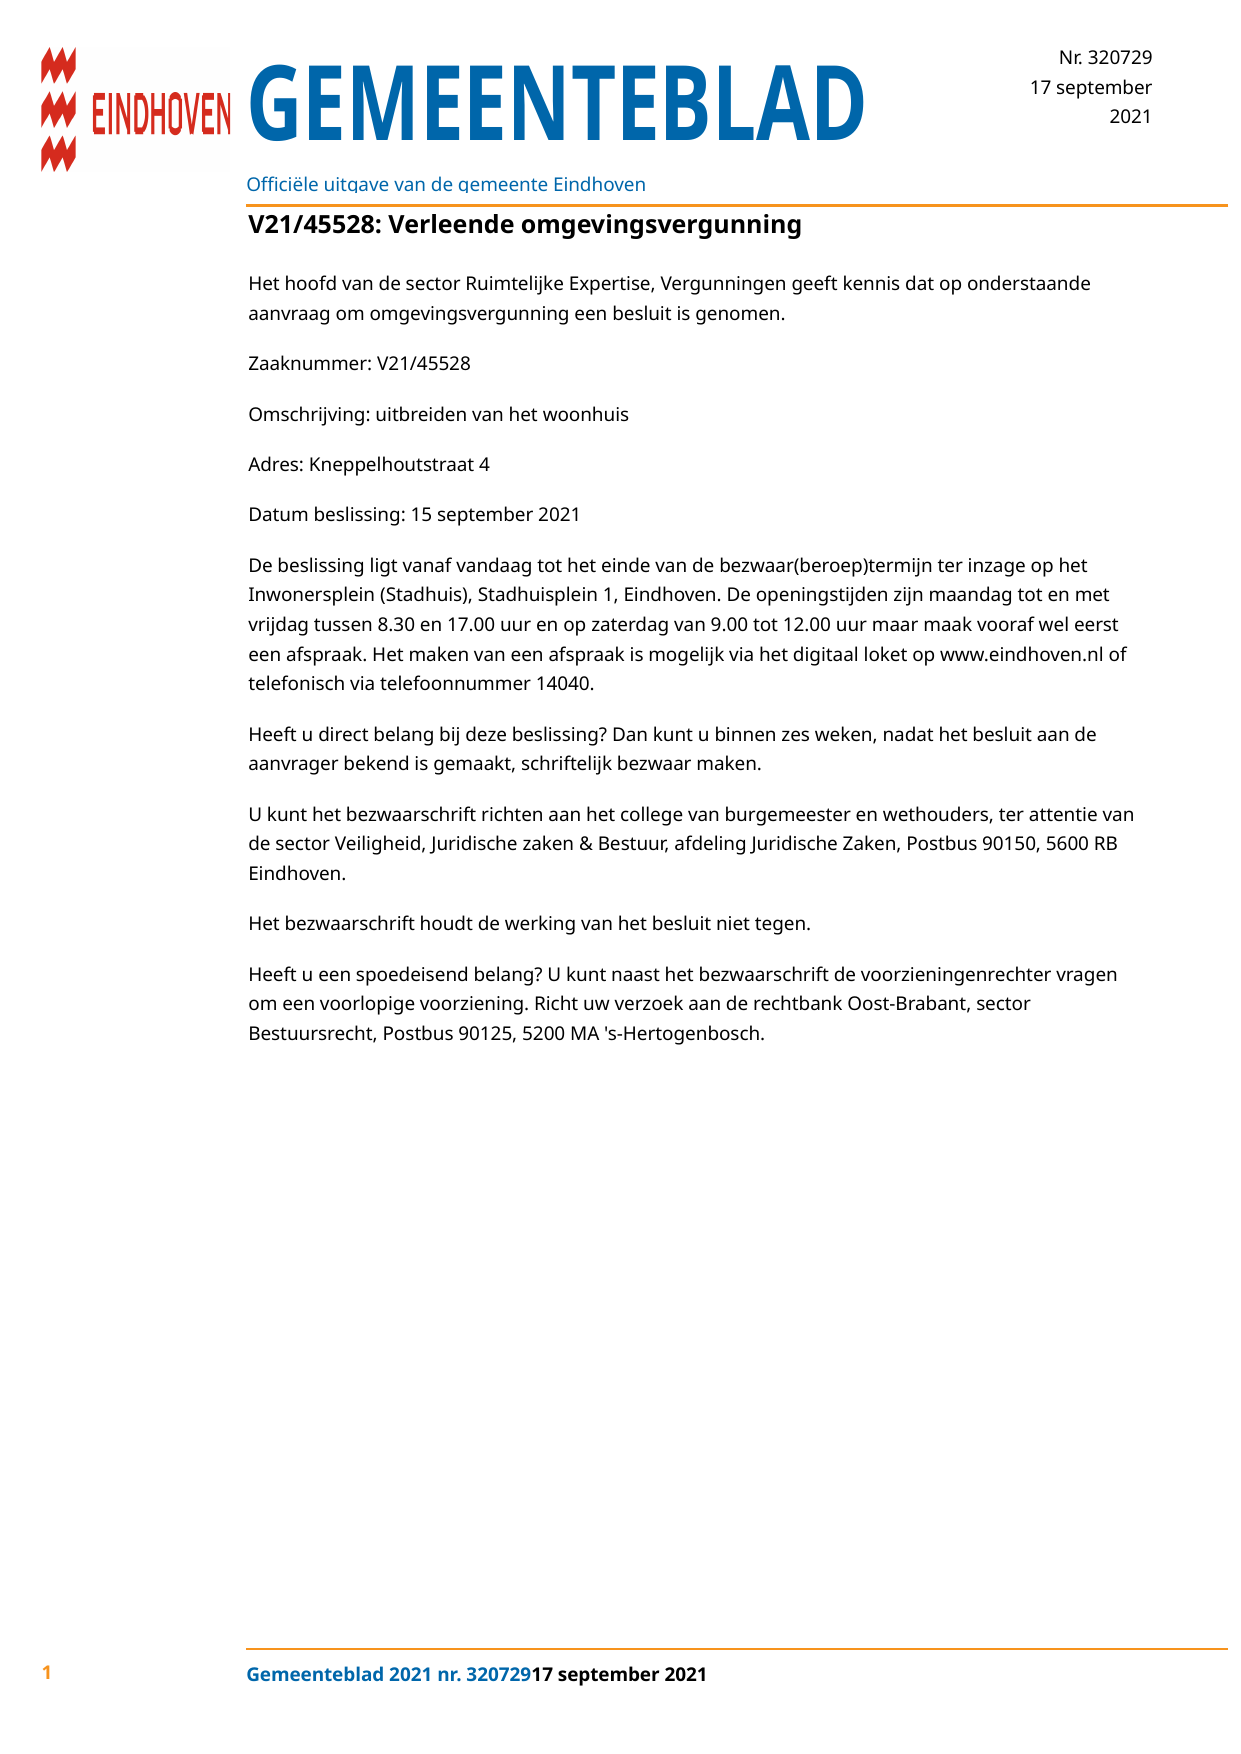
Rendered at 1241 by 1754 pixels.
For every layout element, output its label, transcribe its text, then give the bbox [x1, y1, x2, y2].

text Zaaknummer: V21/45528 [248, 350, 1152, 376]
text Het bezwaarschrift houdt de werking van het besluit niet tegen. [248, 910, 1152, 936]
text Omschrijving: uitbreiden van het woonhuis [248, 401, 1152, 426]
picture [41, 47, 231, 172]
text U kunt het bezwaarschrift richten aan het college van burgemeester en wethouders, ter attentie van de sector Veiligheid, Juridische zaken & Bestuur, afdeling Juridische Zaken, Postbus 90150, 5600 RB Eindhoven. [248, 801, 1152, 886]
text Heeft u een spoedeisend belang? U kunt naast het bezwaarschrift de voorzieningenrechter vragen om een voorlopige voorziening. Richt uw verzoek aan de rechtbank Oost-Brabant, sector Bestuursrecht, Postbus 90125, 5200 MA 's-Hertogenbosch. [248, 961, 1152, 1046]
text V21/45528: Verleende omgevingsvergunning [248, 207, 1152, 241]
text Heeft u direct belang bij deze beslissing? Dan kunt u binnen zes weken, nadat het besluit aan de aanvrager bekend is gemaakt, schriftelijk bezwaar maken. [248, 721, 1152, 776]
text Adres: Kneppelhoutstraat 4 [248, 451, 1152, 477]
text Het hoofd van de sector Ruimtelijke Expertise, Vergunningen geeft kennis dat op onderstaande aanvraag om omgevingsvergunning een besluit is genomen. [248, 270, 1152, 326]
text De beslissing ligt vanaf vandaag tot het einde van de bezwaar(beroep)termijn ter inzage op het Inwonersplein (Stadhuis), Stadhuisplein 1, Eindhoven. De openingstijden zijn maandag tot en met vrijdag tussen 8.30 en 17.00 uur en op zaterdag van 9.00 tot 12.00 uur maar maak vooraf wel eerst een afspraak. Het maken van een afspraak is mogelijk via het digitaal loket op www.eindhoven.nl of telefonisch via telefoonnummer 14040. [248, 552, 1152, 696]
text Datum beslissing: 15 september 2021 [248, 502, 1152, 527]
